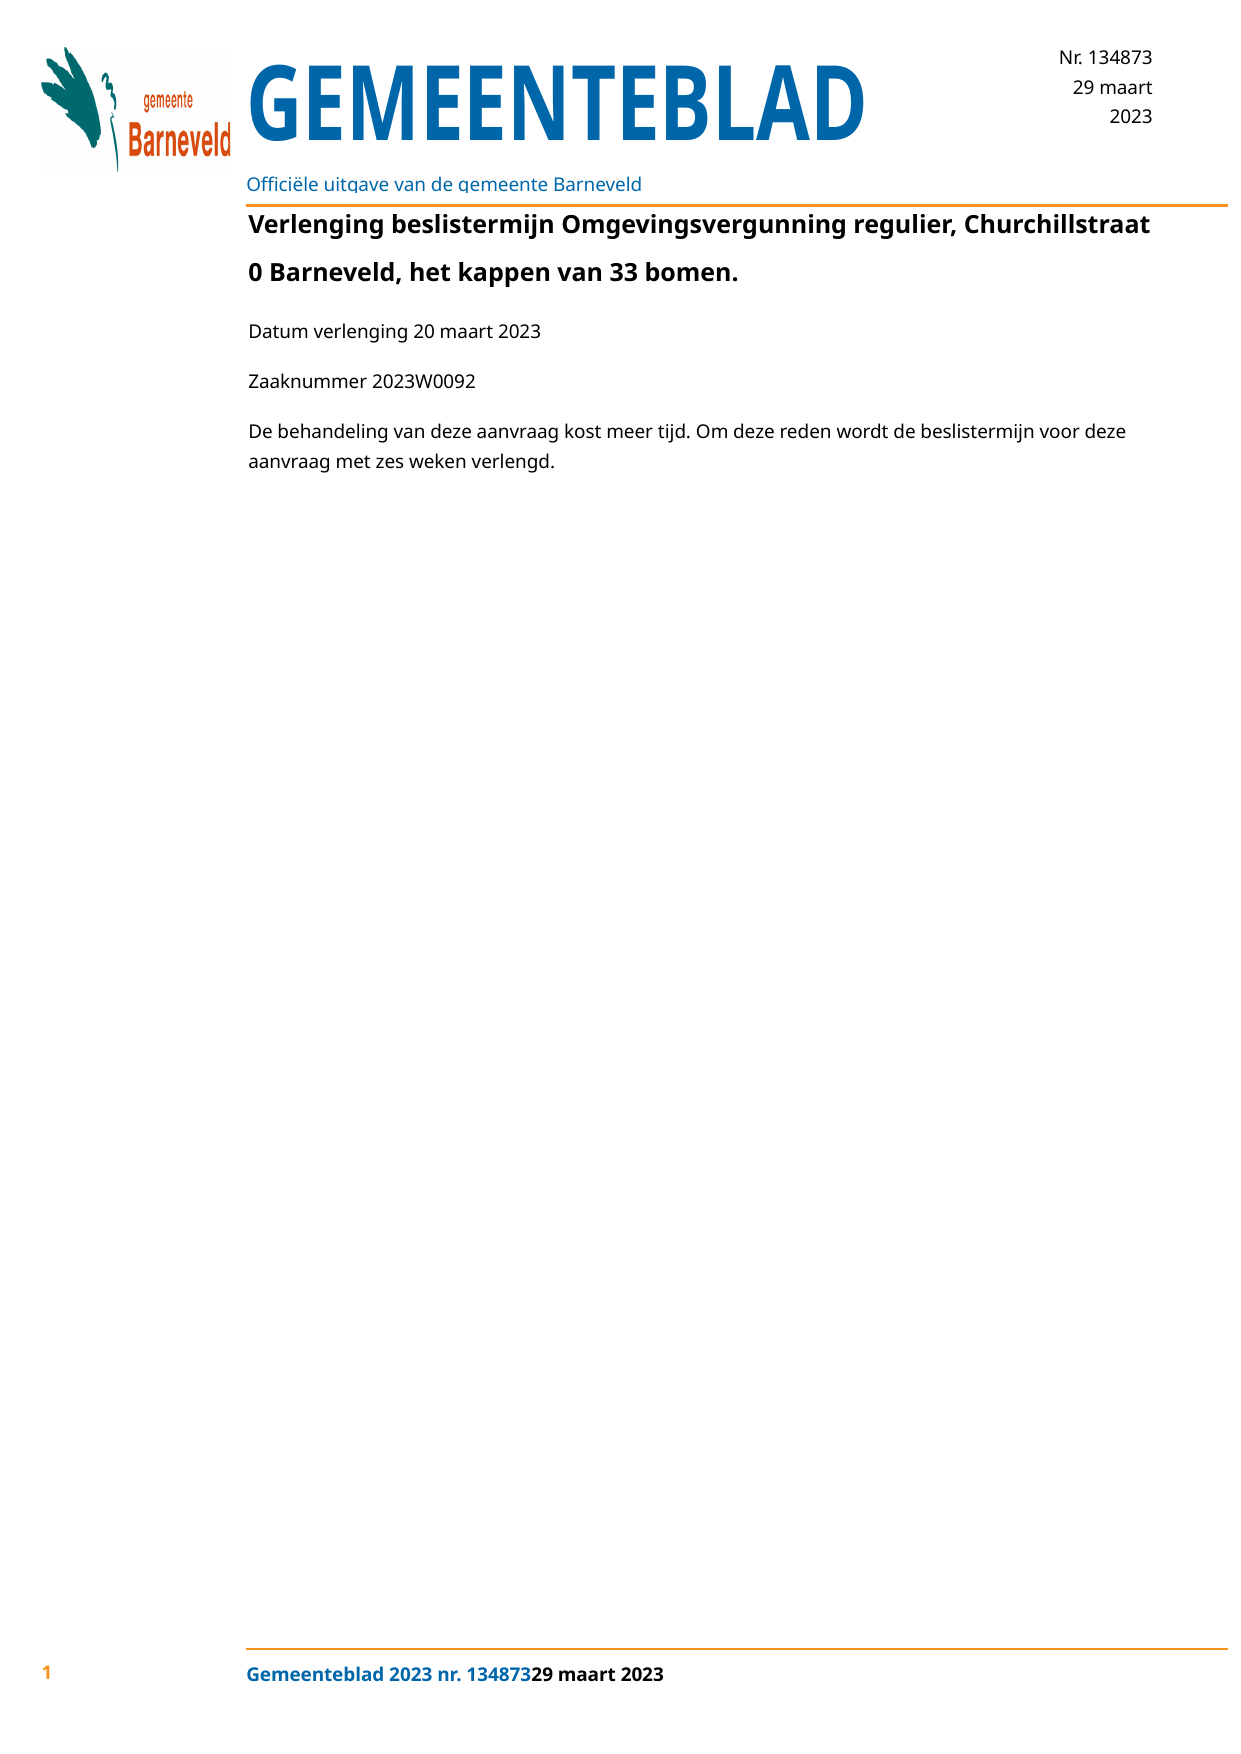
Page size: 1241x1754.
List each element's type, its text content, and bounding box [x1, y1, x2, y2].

text Zaaknummer 2023W0092 [248, 368, 1152, 394]
text De behandeling van deze aanvraag kost meer tijd. Om deze reden wordt de beslistermijn voor deze aanvraag met zes weken verlengd. [248, 419, 1152, 474]
text Verlenging beslistermijn Omgevingsvergunning regulier, Churchillstraat 0 Barneveld, het kappen van 33 bomen. [248, 207, 1152, 288]
picture [41, 47, 231, 172]
text Datum verlenging 20 maart 2023 [248, 318, 1152, 344]
